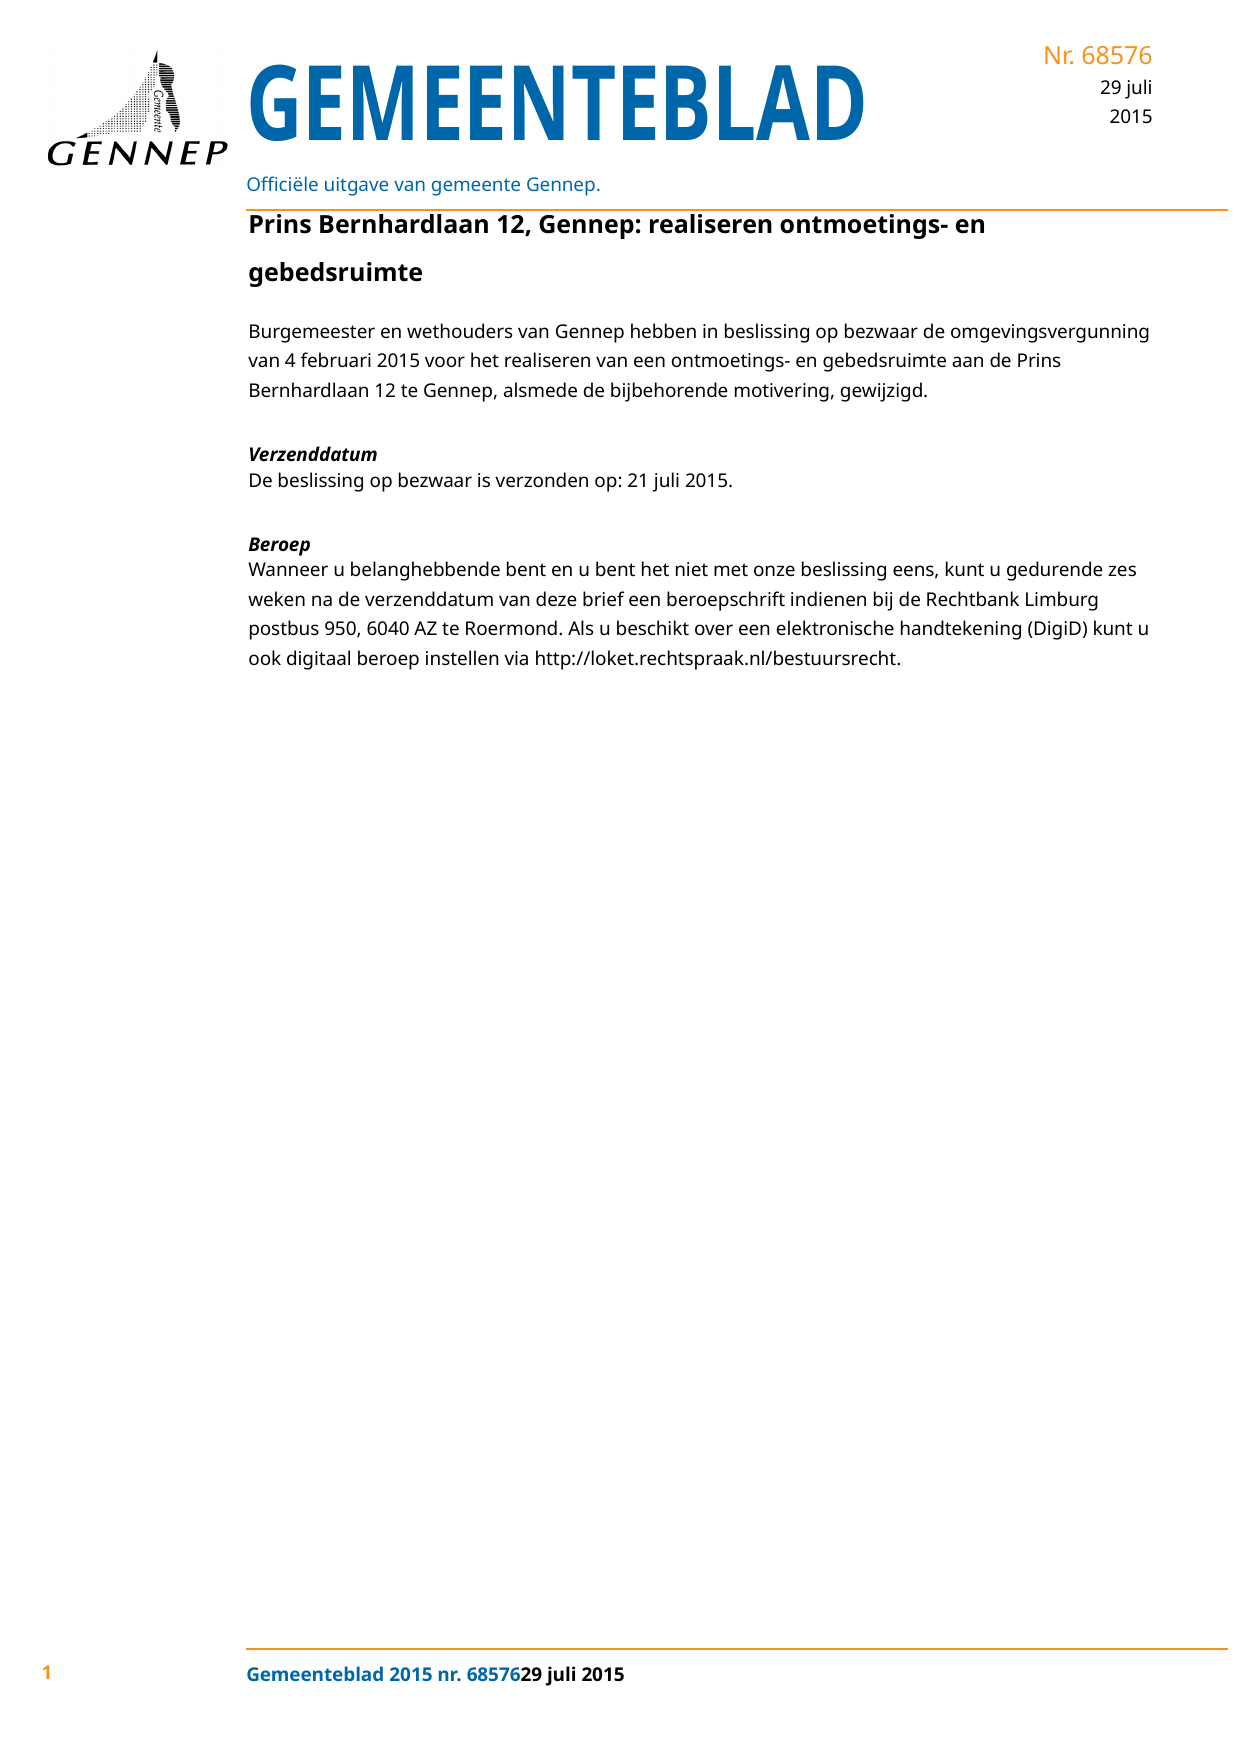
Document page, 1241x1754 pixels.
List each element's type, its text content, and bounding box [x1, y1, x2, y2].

text Prins Bernhardlaan 12, Gennep: realiseren ontmoetings- en gebedsruimte [248, 211, 1152, 288]
picture [41, 47, 231, 172]
text Verzenddatum [248, 441, 1152, 467]
text Burgemeester en wethouders van Gennep hebben in beslissing op bezwaar de omgevingsvergunning van 4 februari 2015 voor het realiseren van een ontmoetings- en gebedsruimte aan de Prins Bernhardlaan 12 te Gennep, alsmede de bijbehorende motivering, gewijzigd. [248, 318, 1152, 403]
text Wanneer u belanghebbende bent en u bent het niet met onze beslissing eens, kunt u gedurende zes weken na de verzenddatum van deze brief een beroepschrift indienen bij de Rechtbank Limburg postbus 950, 6040 AZ te Roermond. Als u beschikt over een elektronische handtekening (DigiD) kunt u ook digitaal beroep instellen via http://loket.rechtspraak.nl/bestuursrecht. [248, 556, 1152, 671]
text De beslissing op bezwaar is verzonden op: 21 juli 2015. [248, 467, 1152, 492]
text Beroep [248, 531, 1152, 556]
